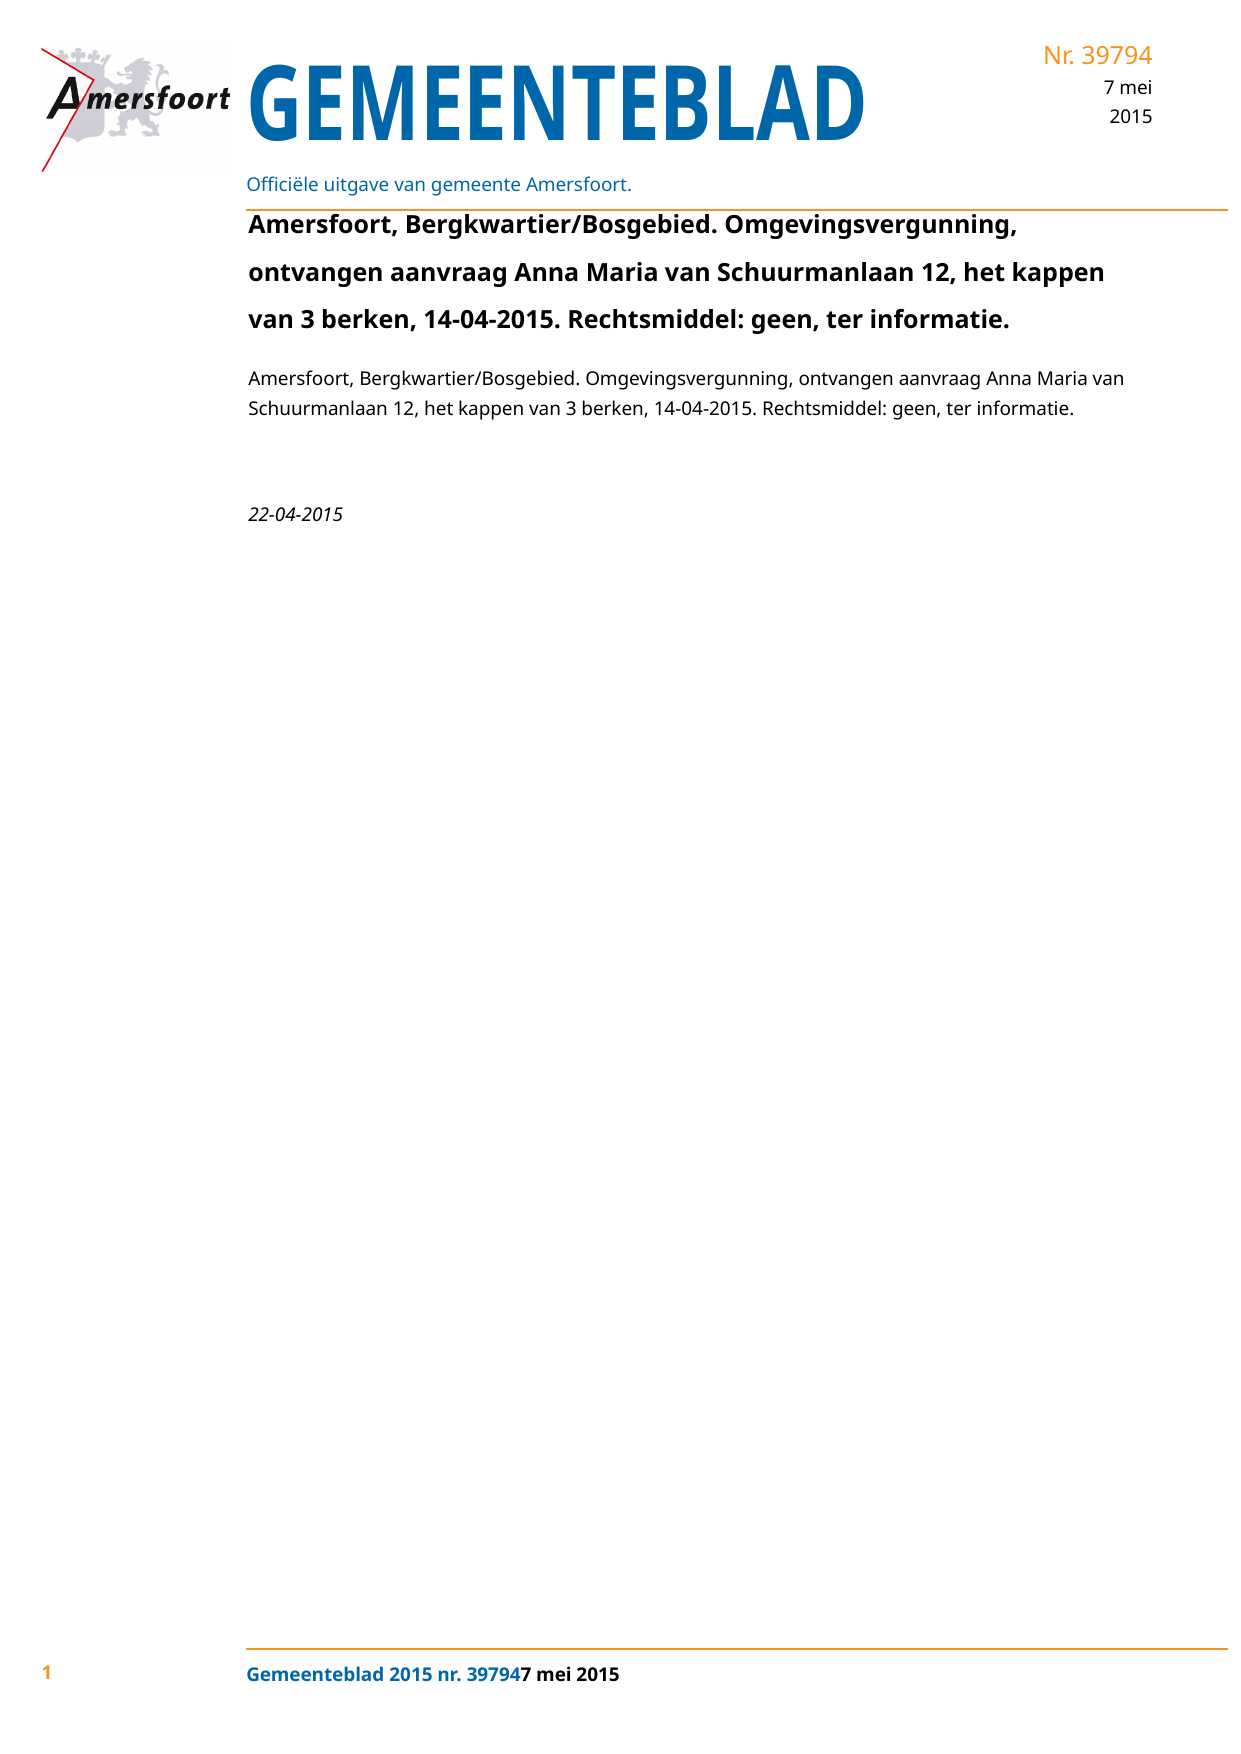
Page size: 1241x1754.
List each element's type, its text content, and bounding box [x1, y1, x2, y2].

text 22-04-2015 [248, 501, 1152, 527]
text Amersfoort, Bergkwartier/Bosgebied. Omgevingsvergunning, ontvangen aanvraag Anna Maria van Schuurmanlaan 12, het kappen van 3 berken, 14-04-2015. Rechtsmiddel: geen, ter informatie. [248, 366, 1152, 421]
text Amersfoort, Bergkwartier/Bosgebied. Omgevingsvergunning, ontvangen aanvraag Anna Maria van Schuurmanlaan 12, het kappen van 3 berken, 14-04-2015. Rechtsmiddel: geen, ter informatie. [248, 211, 1152, 336]
picture [41, 47, 231, 172]
